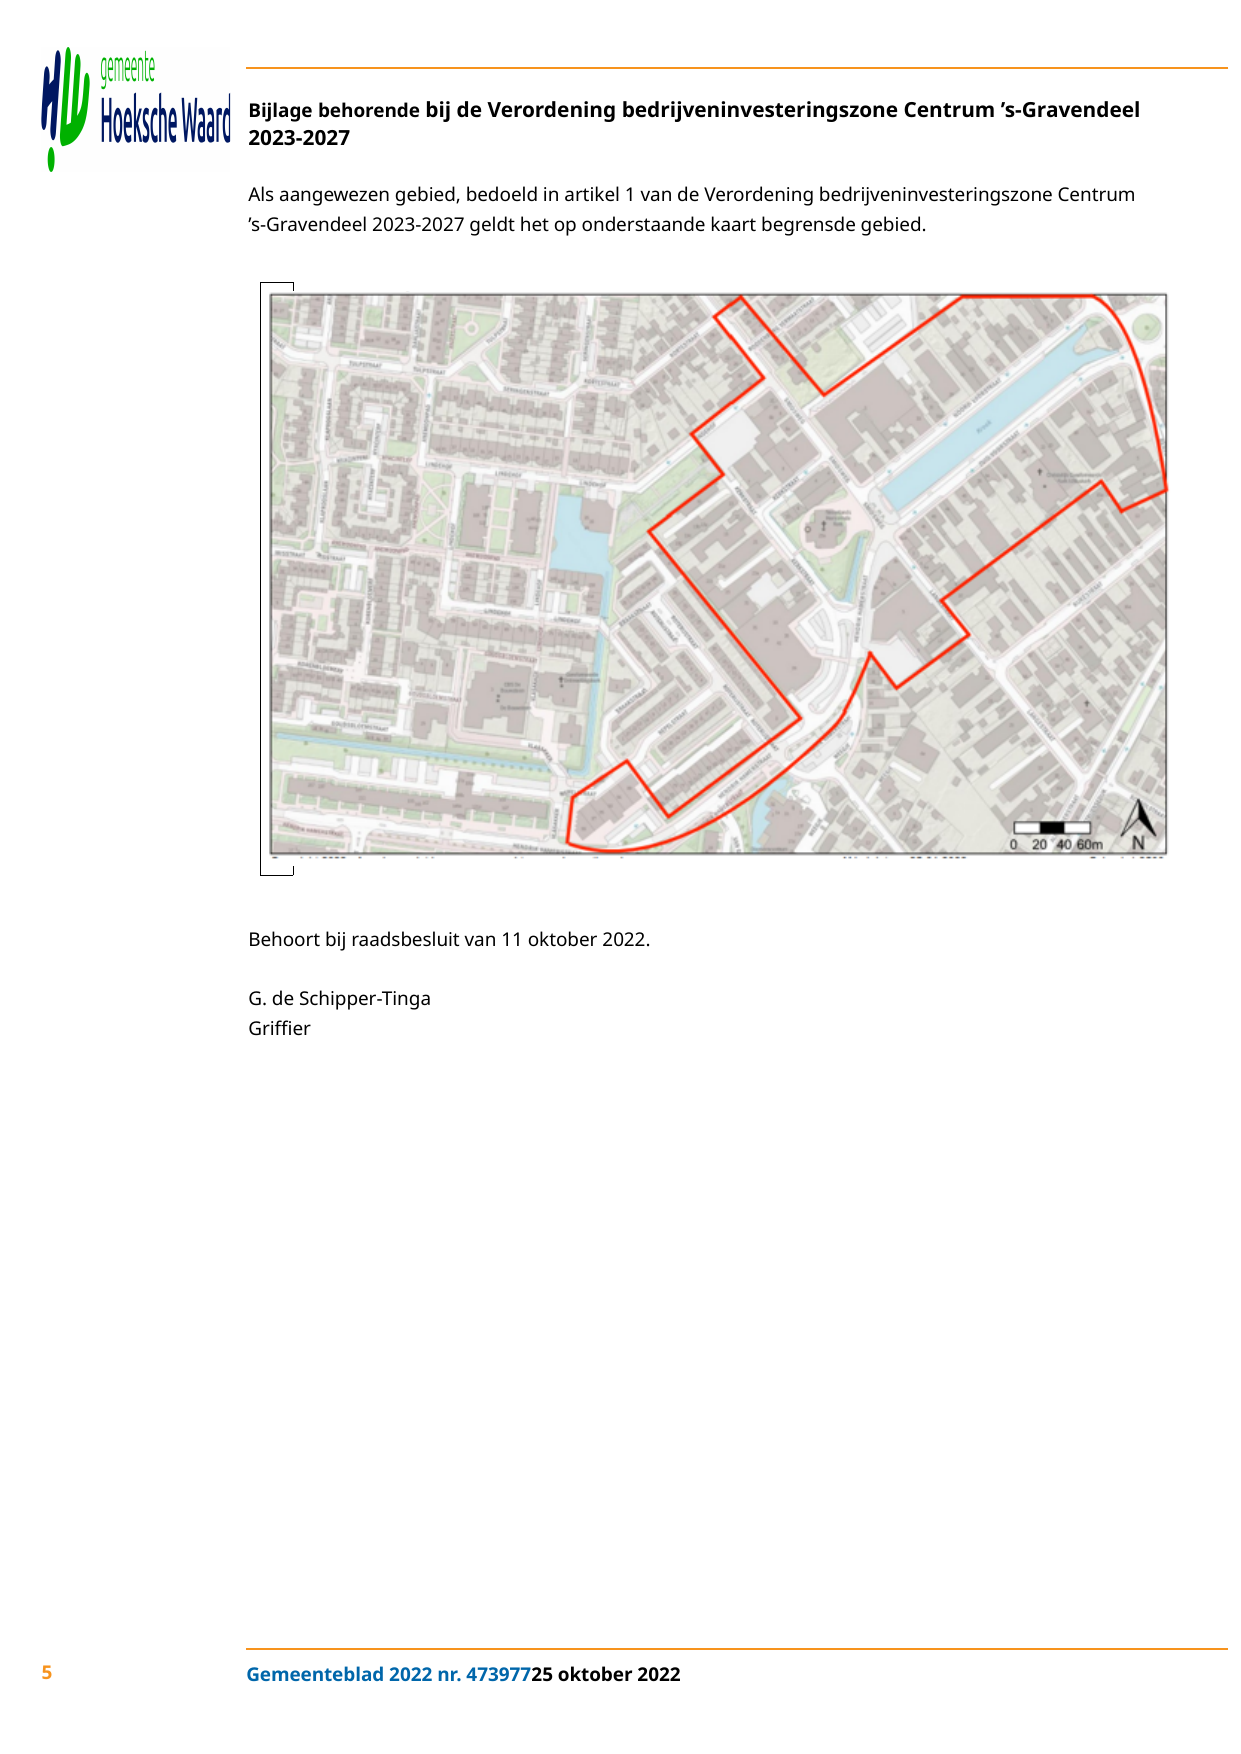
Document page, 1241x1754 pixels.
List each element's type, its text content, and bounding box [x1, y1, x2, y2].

text Als aangewezen gebied, bedoeld in artikel 1 van de Verordening bedrijveninvesteringszone Centrum ’s-Gravendeel 2023-2027 geldt het op onderstaande kaart begrensde gebied. [248, 181, 1152, 237]
text G. de Schipper-Tinga [248, 985, 1152, 1011]
text Behoort bij raadsbesluit van 11 oktober 2022. [248, 926, 1152, 952]
text Bijlage behorende bij de Verordening bedrijveninvesteringszone Centrum ’s-Gravendeel 2023-2027 [248, 95, 1152, 152]
picture [41, 47, 231, 172]
picture [268, 291, 1173, 866]
text Griffier [248, 1015, 1152, 1040]
